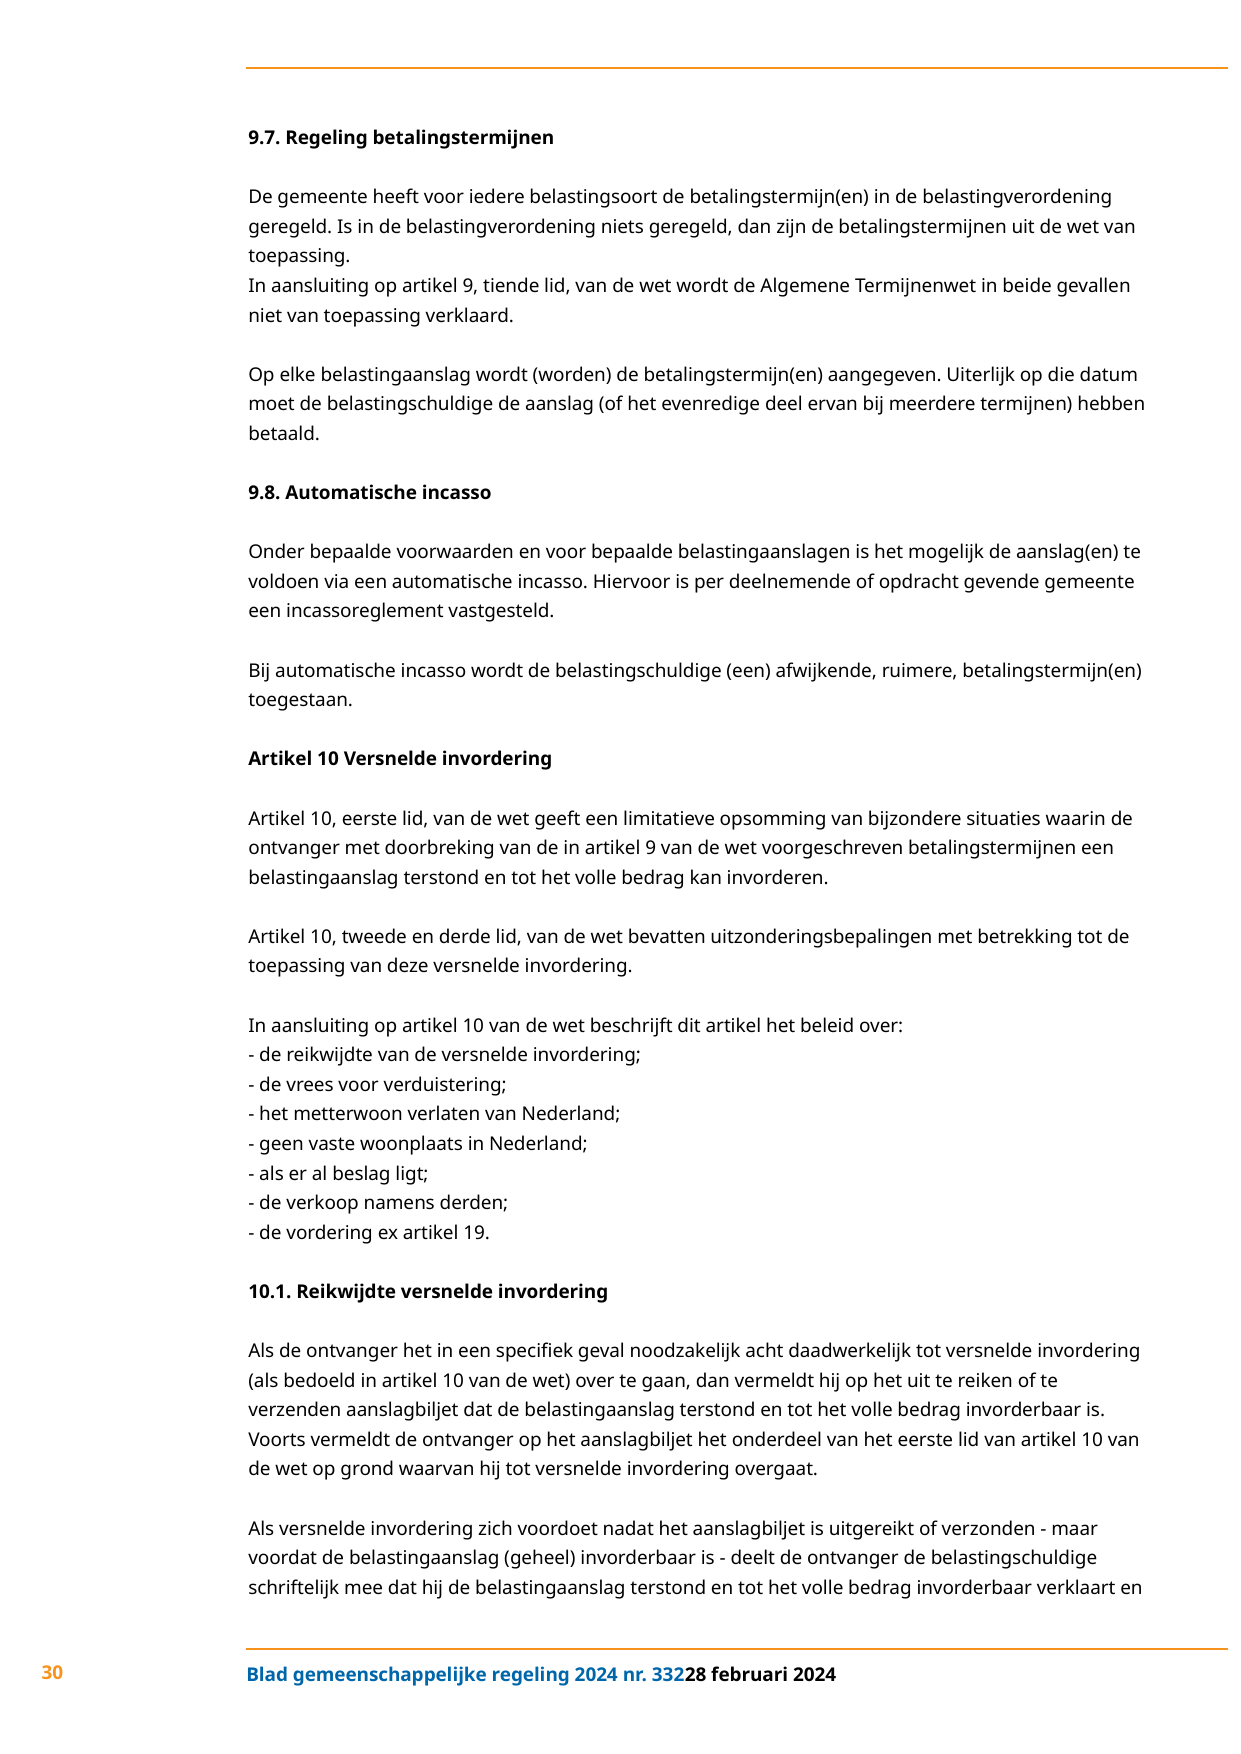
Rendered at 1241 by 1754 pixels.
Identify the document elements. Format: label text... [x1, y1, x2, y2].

text 9.8. Automatische incasso [248, 479, 1152, 505]
text - de reikwijdte van de versnelde invordering; [248, 1041, 1152, 1067]
text In aansluiting op artikel 10 van de wet beschrijft dit artikel het beleid over: [248, 1012, 1152, 1038]
text - geen vaste woonplaats in Nederland; [248, 1130, 1152, 1156]
text - de vordering ex artikel 19. [248, 1219, 1152, 1245]
text Bij automatische incasso wordt de belastingschuldige (een) afwijkende, ruimere, betalingstermijn(en) toegestaan. [248, 657, 1152, 712]
text 10.1. Reikwijdte versnelde invordering [248, 1278, 1152, 1304]
text 9.7. Regeling betalingstermijnen [248, 124, 1152, 150]
text Op elke belastingaanslag wordt (worden) de betalingstermijn(en) aangegeven. Uiterlijk op die datum moet de belastingschuldige de aanslag (of het evenredige deel ervan bij meerdere termijnen) hebben betaald. [248, 361, 1152, 446]
text - als er al beslag ligt; [248, 1160, 1152, 1186]
text Onder bepaalde voorwaarden en voor bepaalde belastingaanslagen is het mogelijk de aanslag(en) te voldoen via een automatische incasso. Hiervoor is per deelnemende of opdracht gevende gemeente een incassoreglement vastgesteld. [248, 538, 1152, 623]
text - de vrees voor verduistering; [248, 1071, 1152, 1097]
text - het metterwoon verlaten van Nederland; [248, 1101, 1152, 1126]
text - de verkoop namens derden; [248, 1189, 1152, 1215]
picture [41, 47, 231, 172]
text Als versnelde invordering zich voordoet nadat het aanslagbiljet is uitgereikt of verzonden - maar voordat de belastingaanslag (geheel) invorderbaar is - deelt de ontvanger de belastingschuldige schriftelijk mee dat hij de belastingaanslag terstond en tot het volle bedrag invorderbaar verklaart en [248, 1515, 1152, 1600]
text Als de ontvanger het in een specifiek geval noodzakelijk acht daadwerkelijk tot versnelde invordering (als bedoeld in artikel 10 van de wet) over te gaan, dan vermeldt hij op het uit te reiken of te verzenden aanslagbiljet dat de belastingaanslag terstond en tot het volle bedrag invorderbaar is. Voorts vermeldt de ontvanger op het aanslagbiljet het onderdeel van het eerste lid van artikel 10 van de wet op grond waarvan hij tot versnelde invordering overgaat. [248, 1337, 1152, 1481]
text De gemeente heeft voor iedere belastingsoort de betalingstermijn(en) in de belastingverordening geregeld. Is in de belastingverordening niets geregeld, dan zijn de betalingstermijnen uit de wet van toepassing. [248, 183, 1152, 268]
text Artikel 10, tweede en derde lid, van de wet bevatten uitzonderingsbepalingen met betrekking tot de toepassing van deze versnelde invordering. [248, 923, 1152, 978]
text In aansluiting op artikel 9, tiende lid, van de wet wordt de Algemene Termijnenwet in beide gevallen niet van toepassing verklaard. [248, 272, 1152, 328]
text Artikel 10, eerste lid, van de wet geeft een limitatieve opsomming van bijzondere situaties waarin de ontvanger met doorbreking van de in artikel 9 van de wet voorgeschreven betalingstermijnen een belastingaanslag terstond en tot het volle bedrag kan invorderen. [248, 805, 1152, 890]
text Artikel 10 Versnelde invordering [248, 746, 1152, 771]
